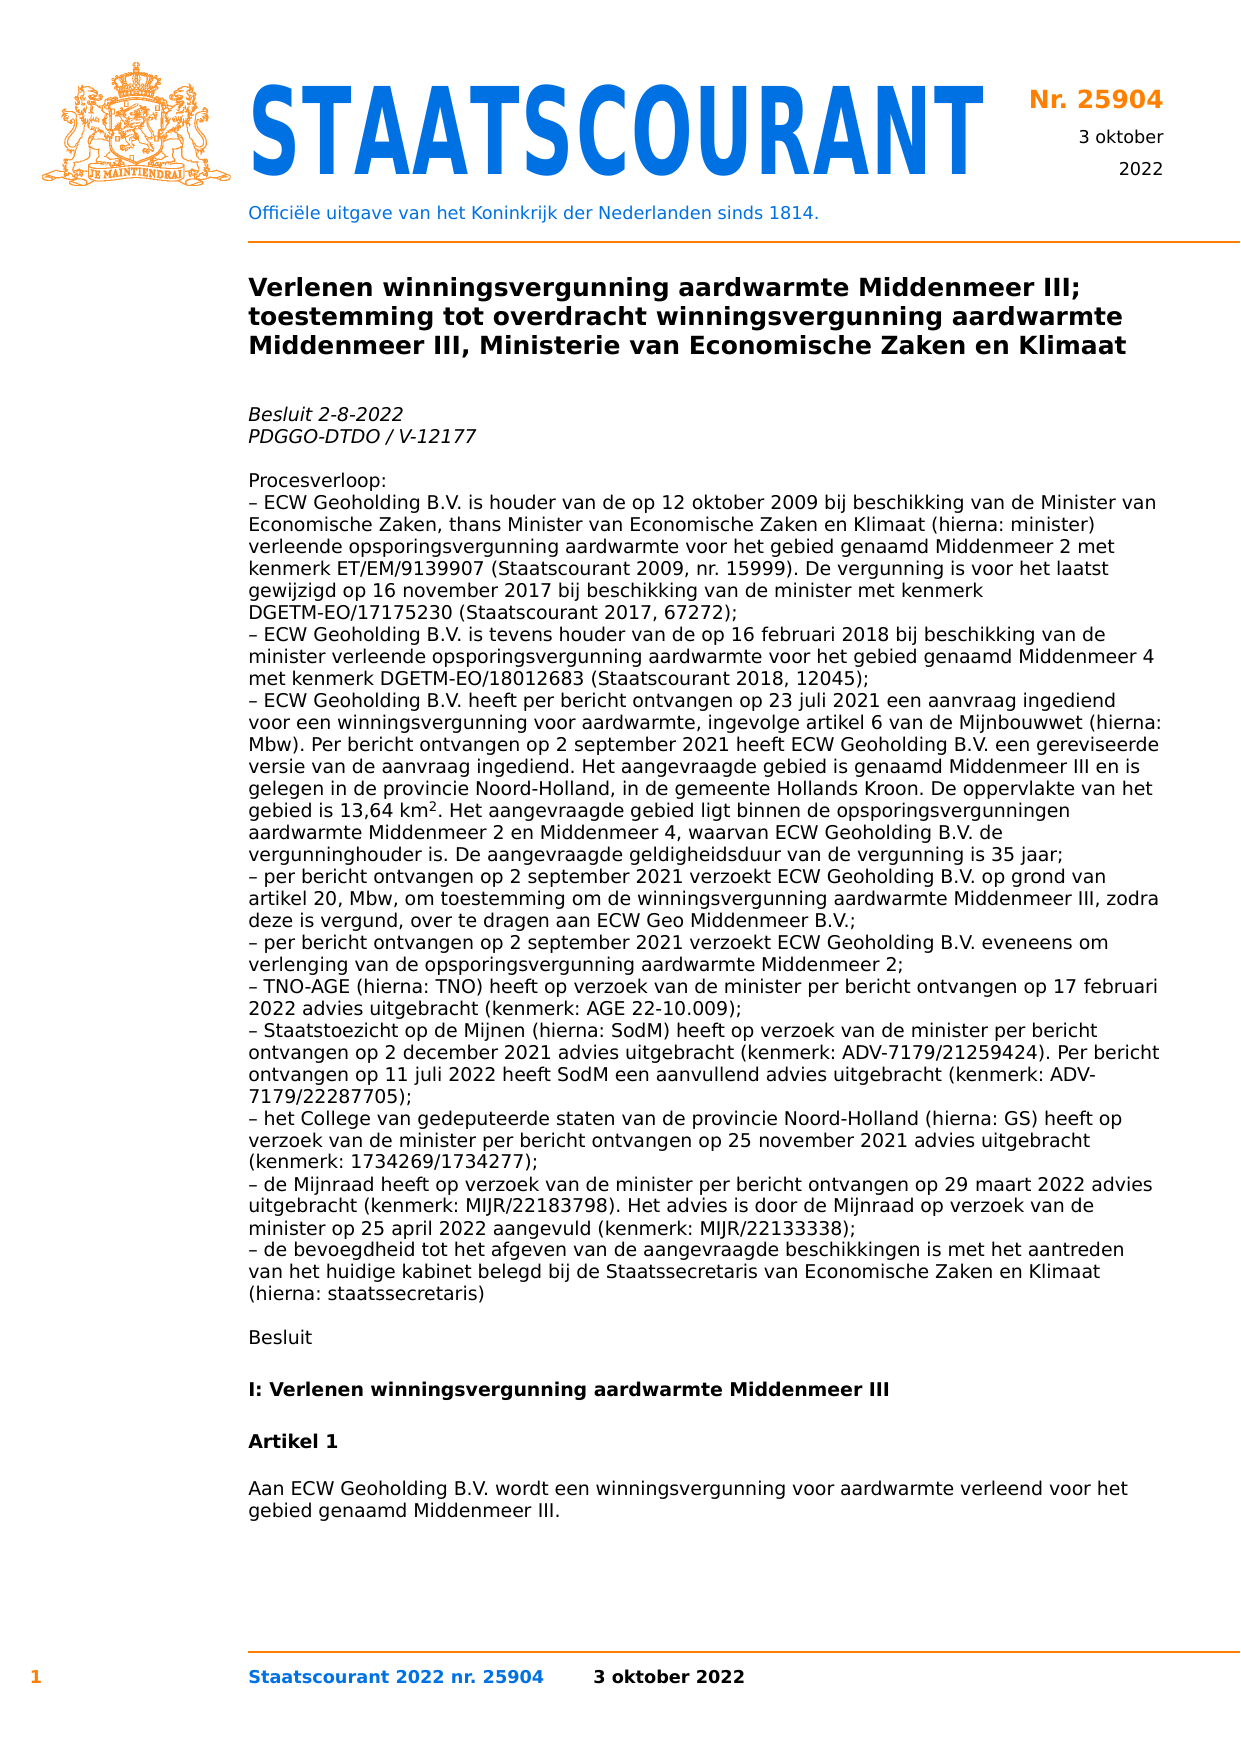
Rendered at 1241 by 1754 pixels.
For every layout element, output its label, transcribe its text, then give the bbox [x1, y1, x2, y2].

text – ECW Geoholding B.V. heeft per bericht ontvangen op 23 juli 2021 een aanvraag ingediend voor een winningsvergunning voor aardwarmte, ingevolge artikel 6 van de Mijnbouwwet (hierna: Mbw). Per bericht ontvangen op 2 september 2021 heeft ECW Geoholding B.V. een gereviseerde versie van de aanvraag ingediend. Het aangevraagde gebied is genaamd Middenmeer III en is gelegen in de provincie Noord-Holland, in de gemeente Hollands Kroon. De oppervlakte van het gebied is 13,64 km2. Het aangevraagde gebied ligt binnen de opsporingsvergunningen aardwarmte Middenmeer 2 en Middenmeer 4, waarvan ECW Geoholding B.V. de vergunninghouder is. De aangevraagde geldigheidsduur van de vergunning is 35 jaar; [248, 690, 1163, 866]
subtitle Artikel 1 [248, 1431, 1163, 1453]
subtitle I: Verlenen winningsvergunning aardwarmte Middenmeer III [248, 1379, 1163, 1401]
subtitle Verlenen winningsvergunning aardwarmte Middenmeer III; toestemming tot overdracht winningsvergunning aardwarmte Middenmeer III, Ministerie van Economische Zaken en Klimaat [248, 273, 1163, 361]
text – per bericht ontvangen op 2 september 2021 verzoekt ECW Geoholding B.V. eveneens om verlenging van de opsporingsvergunning aardwarmte Middenmeer 2; [248, 932, 1163, 976]
text Procesverloop: [248, 470, 1163, 492]
table_cell 2022 [998, 153, 1240, 203]
text – Staatstoezicht op de Mijnen (hierna: SodM) heeft op verzoek van de minister per bericht ontvangen op 2 december 2021 advies uitgebracht (kenmerk: ADV-7179/21259424). Per bericht ontvangen op 11 juli 2022 heeft SodM een aanvullend advies uitgebracht (kenmerk: ADV-7179/22287705); [248, 1019, 1163, 1107]
text Besluit [248, 1327, 1163, 1349]
text Besluit 2-8-2022 [248, 404, 1163, 426]
text – TNO-AGE (hierna: TNO) heeft op verzoek van de minister per bericht ontvangen op 17 februari 2022 advies uitgebracht (kenmerk: AGE 22-10.009); [248, 976, 1163, 1019]
table_header Nr. 25904 [998, 62, 1240, 121]
text – per bericht ontvangen op 2 september 2021 verzoekt ECW Geoholding B.V. op grond van artikel 20, Mbw, om toestemming om de winningsvergunning aardwarmte Middenmeer III, zodra deze is vergund, over te dragen aan ECW Geo Middenmeer B.V.; [248, 866, 1163, 932]
table_header STAATSCOURANT [248, 62, 998, 203]
table_header [25, 62, 248, 241]
text Aan ECW Geoholding B.V. wordt een winningsvergunning voor aardwarmte verleend voor het gebied genaamd Middenmeer III. [248, 1478, 1163, 1522]
table_cell 3 oktober [998, 121, 1240, 153]
text – de bevoegdheid tot het afgeven van de aangevraagde beschikkingen is met het aantreden van het huidige kabinet belegd bij de Staatssecretaris van Economische Zaken en Klimaat (hierna: staatssecretaris) [248, 1239, 1163, 1305]
text – het College van gedeputeerde staten van de provincie Noord-Holland (hierna: GS) heeft op verzoek van de minister per bericht ontvangen op 25 november 2021 advies uitgebracht (kenmerk: 1734269/1734277); [248, 1107, 1163, 1173]
text – de Mijnraad heeft op verzoek van de minister per bericht ontvangen op 29 maart 2022 advies uitgebracht (kenmerk: MIJR/22183798). Het advies is door de Mijnraad op verzoek van de minister op 25 april 2022 aangevuld (kenmerk: MIJR/22133338); [248, 1173, 1163, 1239]
text PDGGO-DTDO / V-12177 [248, 426, 1163, 448]
table_cell Officiële uitgave van het Koninkrijk der Nederlanden sinds 1814. [248, 203, 1240, 241]
picture [41, 62, 231, 186]
text – ECW Geoholding B.V. is houder van de op 12 oktober 2009 bij beschikking van de Minister van Economische Zaken, thans Minister van Economische Zaken en Klimaat (hierna: minister) verleende opsporingsvergunning aardwarmte voor het gebied genaamd Middenmeer 2 met kenmerk ET/EM/9139907 (Staatscourant 2009, nr. 15999). De vergunning is voor het laatst gewijzigd op 16 november 2017 bij beschikking van de minister met kenmerk DGETM-EO/17175230 (Staatscourant 2017, 67272); [248, 492, 1163, 624]
text – ECW Geoholding B.V. is tevens houder van de op 16 februari 2018 bij beschikking van de minister verleende opsporingsvergunning aardwarmte voor het gebied genaamd Middenmeer 4 met kenmerk DGETM-EO/18012683 (Staatscourant 2018, 12045); [248, 624, 1163, 690]
